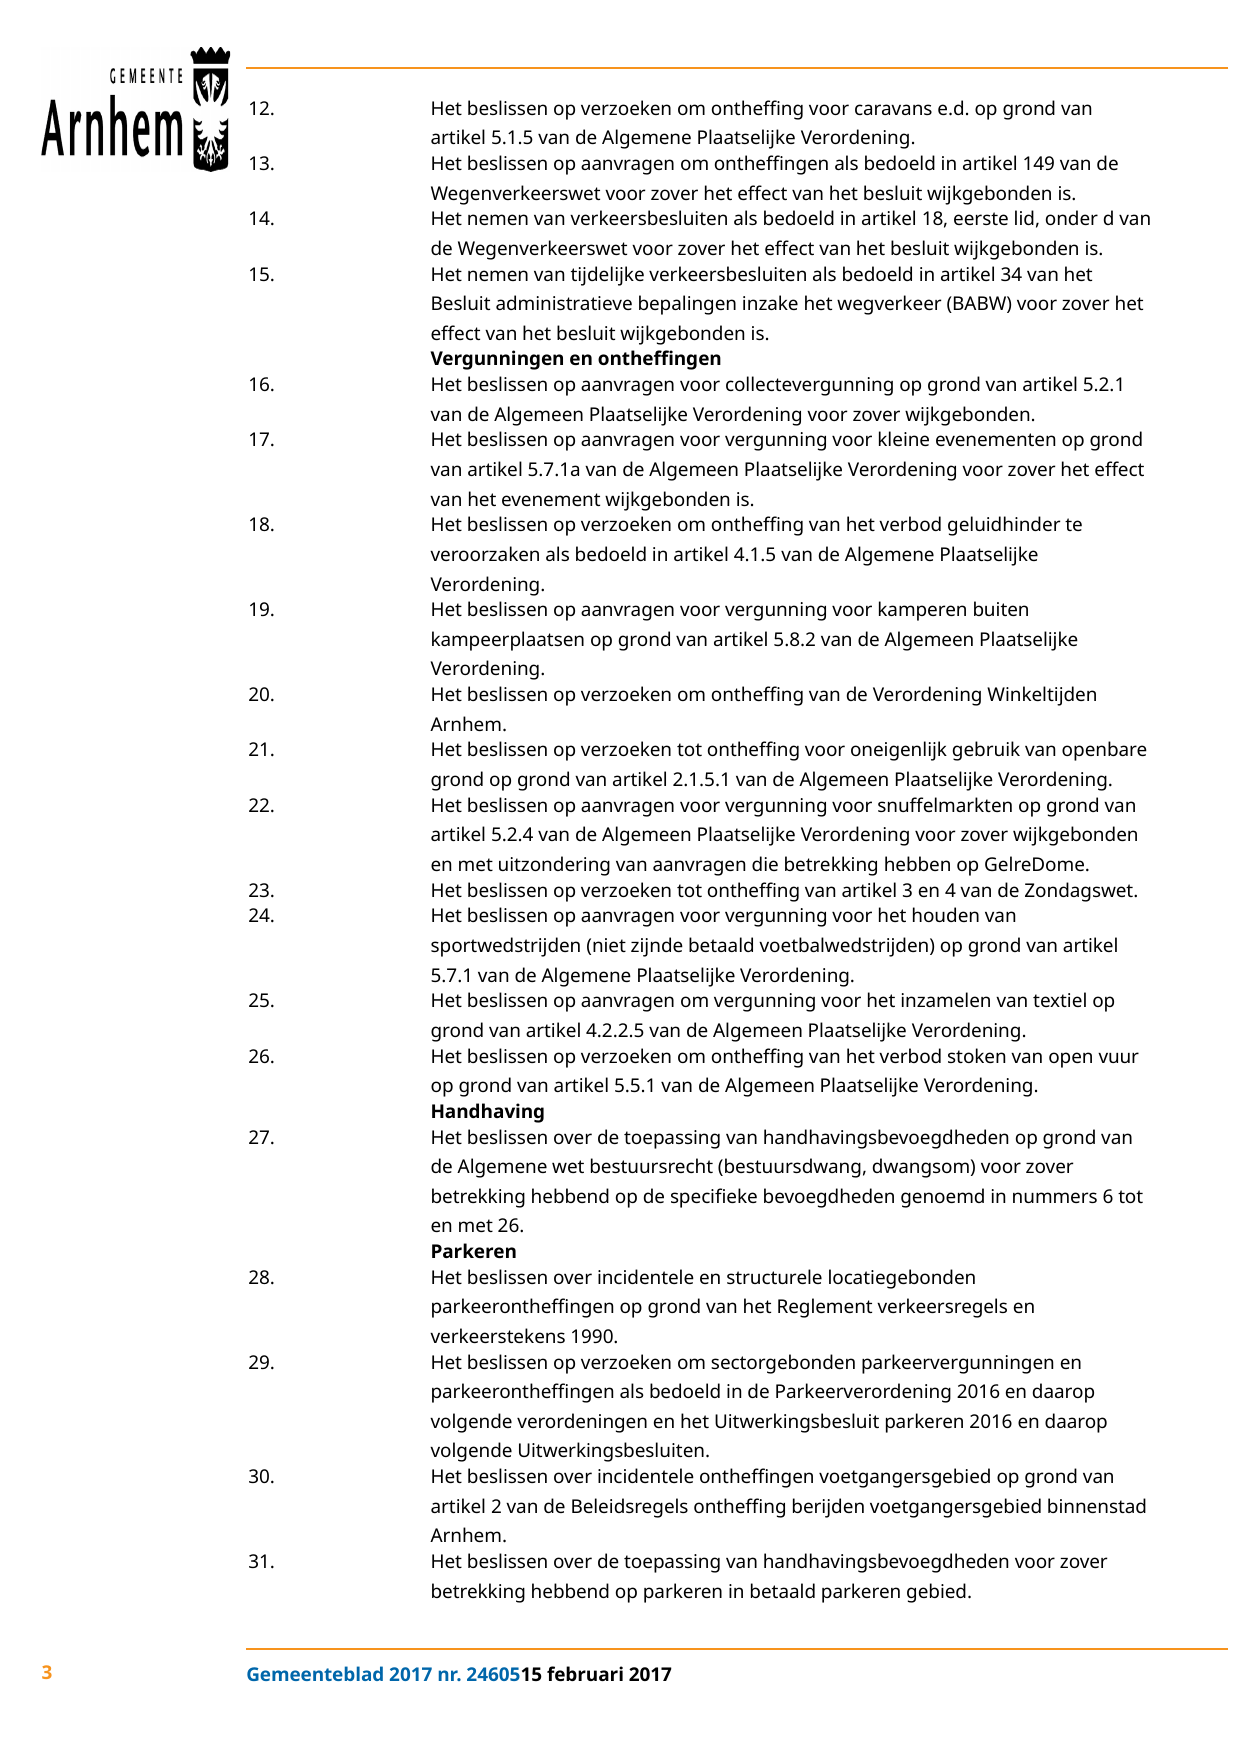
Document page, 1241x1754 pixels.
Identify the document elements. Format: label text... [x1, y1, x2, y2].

table_cell [248, 1238, 430, 1264]
table_cell Het beslissen over de toepassing van handhavingsbevoegdheden voor zover betrekking hebbend op parkeren in betaald parkeren gebied. [430, 1548, 1152, 1604]
table_cell 18. [248, 512, 430, 596]
table_cell [248, 1098, 430, 1124]
table_cell 25. [248, 988, 430, 1043]
table_cell 29. [248, 1349, 430, 1463]
table_cell Het beslissen over incidentele ontheffingen voetgangersgebied op grond van artikel 2 van de Beleidsregels ontheffing berijden voetgangersgebied binnenstad Arnhem. [430, 1464, 1152, 1548]
table_cell Het beslissen op aanvragen om vergunning voor het inzamelen van textiel op grond van artikel 4.2.2.5 van de Algemeen Plaatselijke Verordening. [430, 988, 1152, 1043]
table_cell Het nemen van verkeersbesluiten als bedoeld in artikel 18, eerste lid, onder d van de Wegenverkeerswet voor zover het effect van het besluit wijkgebonden is. [430, 205, 1152, 261]
picture [41, 47, 231, 172]
table_cell 12. [248, 95, 430, 150]
table_cell Het beslissen op verzoeken om ontheffing van de Verordening Winkeltijden Arnhem. [430, 681, 1152, 737]
table_cell Vergunningen en ontheffingen [430, 346, 1152, 371]
table_cell 24. [248, 903, 430, 987]
table_cell Het beslissen op verzoeken tot ontheffing van artikel 3 en 4 van de Zondagswet. [430, 877, 1152, 903]
table_cell 26. [248, 1043, 430, 1098]
table_cell 23. [248, 877, 430, 903]
table_cell Het nemen van tijdelijke verkeersbesluiten als bedoeld in artikel 34 van het Besluit administratieve bepalingen inzake het wegverkeer (BABW) voor zover het effect van het besluit wijkgebonden is. [430, 261, 1152, 346]
table_cell Parkeren [430, 1238, 1152, 1264]
table_cell 21. [248, 737, 430, 792]
table_cell 30. [248, 1464, 430, 1548]
table_cell 17. [248, 427, 430, 512]
table_cell 16. [248, 371, 430, 427]
table_cell Het beslissen op aanvragen om ontheffingen als bedoeld in artikel 149 van de Wegenverkeerswet voor zover het effect van het besluit wijkgebonden is. [430, 150, 1152, 205]
table_cell 14. [248, 205, 430, 261]
table_cell Het beslissen op verzoeken om ontheffing van het verbod stoken van open vuur op grond van artikel 5.5.1 van de Algemeen Plaatselijke Verordening. [430, 1043, 1152, 1098]
table_cell Het beslissen op aanvragen voor vergunning voor snuffelmarkten op grond van artikel 5.2.4 van de Algemeen Plaatselijke Verordening voor zover wijkgebonden en met uitzondering van aanvragen die betrekking hebben op GelreDome. [430, 792, 1152, 877]
table_cell 28. [248, 1264, 430, 1349]
table_cell Handhaving [430, 1098, 1152, 1124]
table_cell 20. [248, 681, 430, 737]
table_cell 13. [248, 150, 430, 205]
table_cell [248, 346, 430, 371]
table_cell Het beslissen op aanvragen voor vergunning voor het houden van sportwedstrijden (niet zijnde betaald voetbalwedstrijden) op grond van artikel 5.7.1 van de Algemene Plaatselijke Verordening. [430, 903, 1152, 987]
table_cell 27. [248, 1124, 430, 1238]
table_cell Het beslissen op verzoeken tot ontheffing voor oneigenlijk gebruik van openbare grond op grond van artikel 2.1.5.1 van de Algemeen Plaatselijke Verordening. [430, 737, 1152, 792]
table_cell Het beslissen op aanvragen voor vergunning voor kleine evenementen op grond van artikel 5.7.1a van de Algemeen Plaatselijke Verordening voor zover het effect van het evenement wijkgebonden is. [430, 427, 1152, 512]
table_cell Het beslissen over incidentele en structurele locatiegebonden parkeerontheffingen op grond van het Reglement verkeersregels en verkeerstekens 1990. [430, 1264, 1152, 1349]
table_cell Het beslissen op verzoeken om ontheffing voor caravans e.d. op grond van artikel 5.1.5 van de Algemene Plaatselijke Verordening. [430, 95, 1152, 150]
table_cell Het beslissen op verzoeken om ontheffing van het verbod geluidhinder te veroorzaken als bedoeld in artikel 4.1.5 van de Algemene Plaatselijke Verordening. [430, 512, 1152, 596]
table_cell Het beslissen op verzoeken om sectorgebonden parkeervergunningen en parkeerontheffingen als bedoeld in de Parkeerverordening 2016 en daarop volgende verordeningen en het Uitwerkingsbesluit parkeren 2016 en daarop volgende Uitwerkingsbesluiten. [430, 1349, 1152, 1463]
table_cell 31. [248, 1548, 430, 1604]
table_cell 19. [248, 596, 430, 681]
table_cell 22. [248, 792, 430, 877]
table_cell 15. [248, 261, 430, 346]
table_cell Het beslissen op aanvragen voor collectevergunning op grond van artikel 5.2.1 van de Algemeen Plaatselijke Verordening voor zover wijkgebonden. [430, 371, 1152, 427]
table_cell Het beslissen op aanvragen voor vergunning voor kamperen buiten kampeerplaatsen op grond van artikel 5.8.2 van de Algemeen Plaatselijke Verordening. [430, 596, 1152, 681]
table_cell Het beslissen over de toepassing van handhavingsbevoegdheden op grond van de Algemene wet bestuursrecht (bestuursdwang, dwangsom) voor zover betrekking hebbend op de specifieke bevoegdheden genoemd in nummers 6 tot en met 26. [430, 1124, 1152, 1238]
